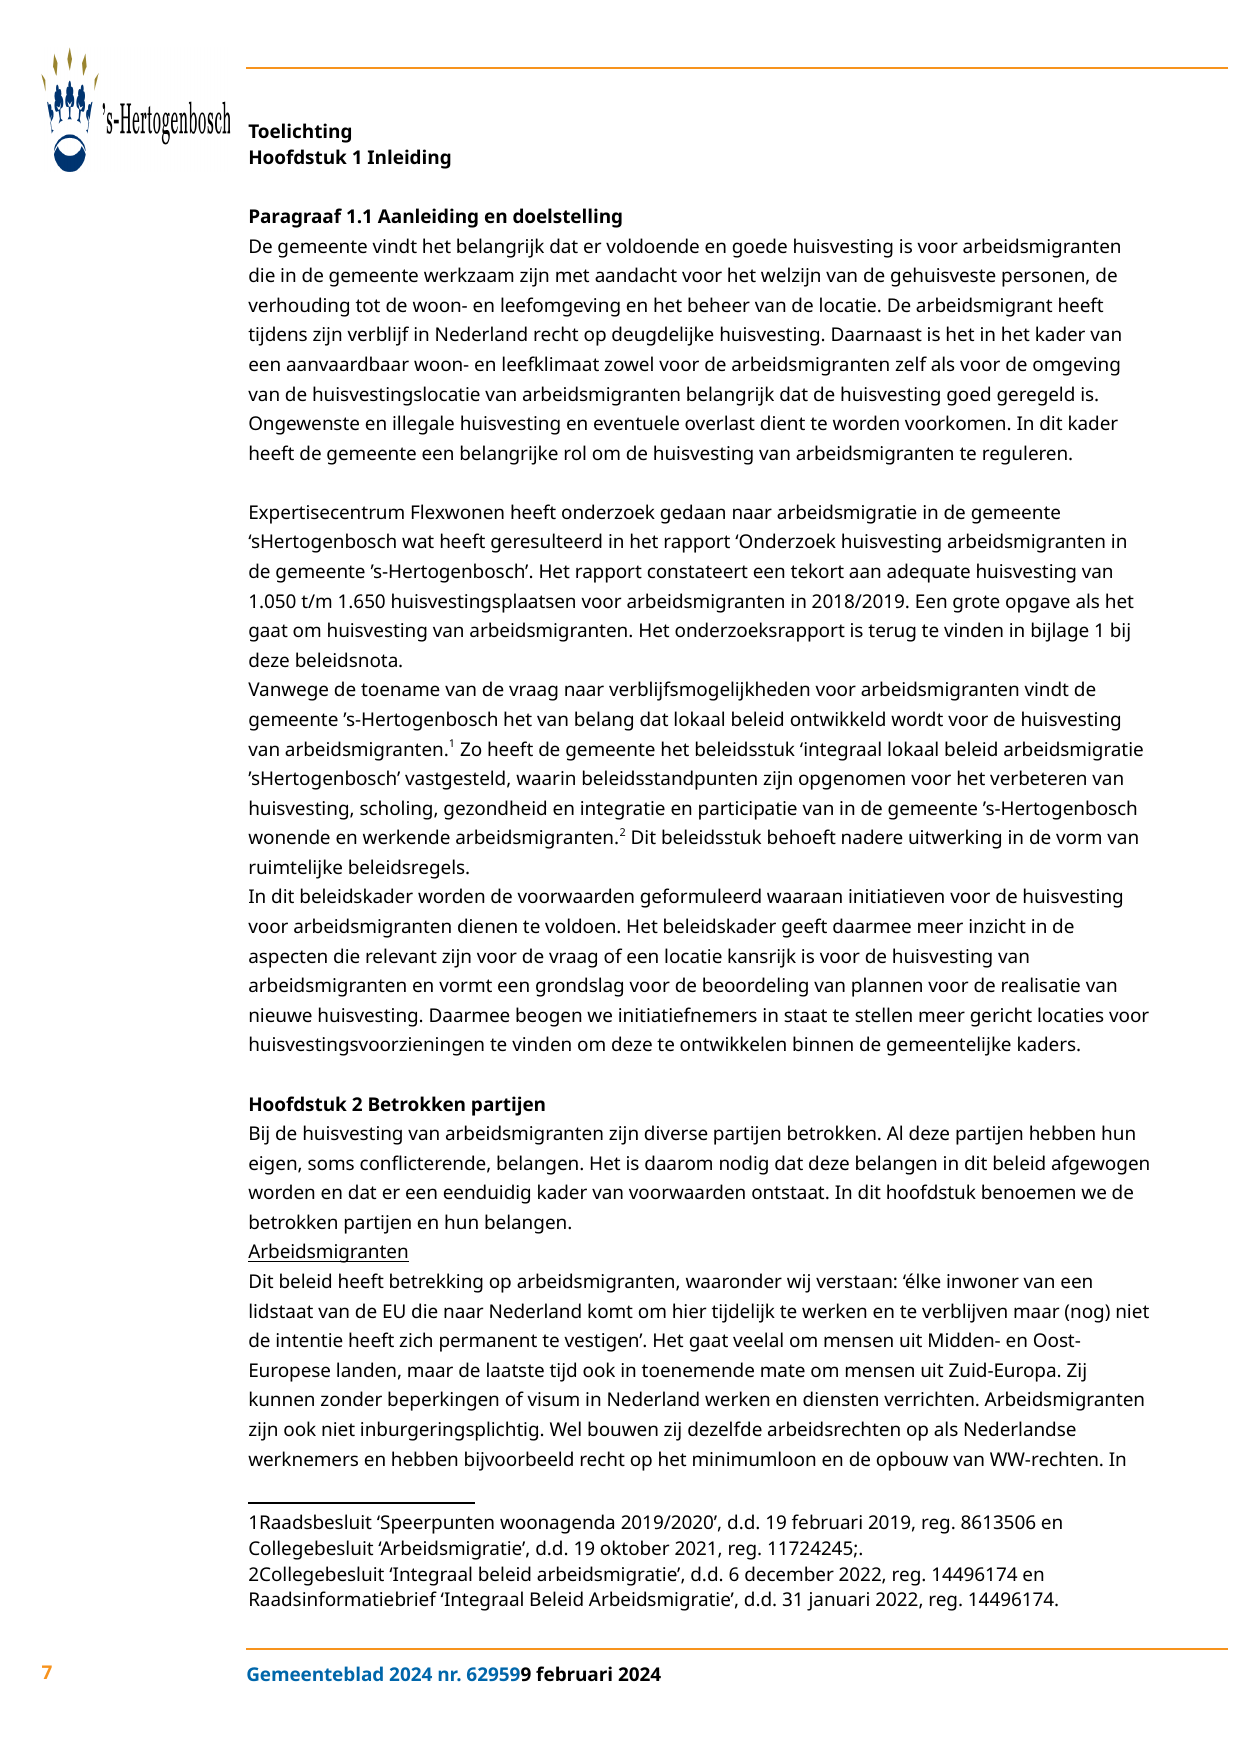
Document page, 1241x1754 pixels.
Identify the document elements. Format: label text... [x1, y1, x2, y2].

picture [41, 47, 231, 172]
text Expertisecentrum Flexwonen heeft onderzoek gedaan naar arbeidsmigratie in de gemeente ‘sHertogenbosch wat heeft geresulteerd in het rapport ‘Onderzoek huisvesting arbeidsmigranten in de gemeente ’s-Hertogenbosch’. Het rapport constateert een tekort aan adequate huisvesting van 1.050 t/m 1.650 huisvestingsplaatsen voor arbeidsmigranten in 2018/2019. Een grote opgave als het gaat om huisvesting van arbeidsmigranten. Het onderzoeksrapport is terug te vinden in bijlage 1 bij deze beleidsnota. [248, 499, 1152, 673]
text Bij de huisvesting van arbeidsmigranten zijn diverse partijen betrokken. Al deze partijen hebben hun eigen, soms conflicterende, belangen. Het is daarom nodig dat deze belangen in dit beleid afgewogen worden en dat er een eenduidig kader van voorwaarden ontstaat. In dit hoofdstuk benoemen we de betrokken partijen en hun belangen. [248, 1120, 1152, 1235]
text Vanwege de toename van de vraag naar verblijfsmogelijkheden voor arbeidsmigranten vindt de gemeente ’s-Hertogenbosch het van belang dat lokaal beleid ontwikkeld wordt voor de huisvesting van arbeidsmigranten. Zo heeft de gemeente het beleidsstuk ‘integraal lokaal beleid arbeidsmigratie ’sHertogenbosch’ vastgesteld, waarin beleidsstandpunten zijn opgenomen voor het verbeteren van huisvesting, scholing, gezondheid en integratie en participatie van in de gemeente ’s-Hertogenbosch wonende en werkende arbeidsmigranten. Dit beleidsstuk behoeft nadere uitwerking in de vorm van ruimtelijke beleidsregels. [248, 677, 1152, 880]
text In dit beleidskader worden de voorwaarden geformuleerd waaraan initiatieven voor de huisvesting voor arbeidsmigranten dienen te voldoen. Het beleidskader geeft daarmee meer inzicht in de aspecten die relevant zijn voor de vraag of een locatie kansrijk is voor de huisvesting van arbeidsmigranten en vormt een grondslag voor de beoordeling van plannen voor de realisatie van nieuwe huisvesting. Daarmee beogen we initiatiefnemers in staat te stellen meer gericht locaties voor huisvestingsvoorzieningen te vinden om deze te ontwikkelen binnen de gemeentelijke kaders. [248, 884, 1152, 1057]
text Hoofdstuk 2 Betrokken partijen [248, 1091, 1152, 1117]
text Hoofdstuk 1 Inleiding [248, 144, 1152, 170]
text Raadsbesluit ‘Speerpunten woonagenda 2019/2020’, d.d. 19 februari 2019, reg. 8613506 en Collegebesluit ‘Arbeidsmigratie’, d.d. 19 oktober 2021, reg. 11724245;. [248, 1509, 1152, 1561]
text Dit beleid heeft betrekking op arbeidsmigranten, waaronder wij verstaan: ‘élke inwoner van een lidstaat van de EU die naar Nederland komt om hier tijdelijk te werken en te verblijven maar (nog) niet de intentie heeft zich permanent te vestigen’. Het gaat veelal om mensen uit Midden- en Oost-Europese landen, maar de laatste tijd ook in toenemende mate om mensen uit Zuid-Europa. Zij kunnen zonder beperkingen of visum in Nederland werken en diensten verrichten. Arbeidsmigranten zijn ook niet inburgeringsplichtig. Wel bouwen zij dezelfde arbeidsrechten op als Nederlandse werknemers en hebben bijvoorbeeld recht op het minimumloon en de opbouw van WW-rechten. In [248, 1268, 1152, 1472]
text Paragraaf 1.1 Aanleiding en doelstelling [248, 203, 1152, 229]
text Collegebesluit ‘Integraal beleid arbeidsmigratie’, d.d. 6 december 2022, reg. 14496174 en Raadsinformatiebrief ‘Integraal Beleid Arbeidsmigratie’, d.d. 31 januari 2022, reg. 14496174. [248, 1561, 1152, 1612]
text Toelichting [248, 116, 1152, 144]
text Arbeidsmigranten [248, 1239, 1152, 1264]
text De gemeente vindt het belangrijk dat er voldoende en goede huisvesting is voor arbeidsmigranten die in de gemeente werkzaam zijn met aandacht voor het welzijn van de gehuisveste personen, de verhouding tot de woon- en leefomgeving en het beheer van de locatie. De arbeidsmigrant heeft tijdens zijn verblijf in Nederland recht op deugdelijke huisvesting. Daarnaast is het in het kader van een aanvaardbaar woon- en leefklimaat zowel voor de arbeidsmigranten zelf als voor de omgeving van de huisvestingslocatie van arbeidsmigranten belangrijk dat de huisvesting goed geregeld is. Ongewenste en illegale huisvesting en eventuele overlast dient te worden voorkomen. In dit kader heeft de gemeente een belangrijke rol om de huisvesting van arbeidsmigranten te reguleren. [248, 233, 1152, 466]
